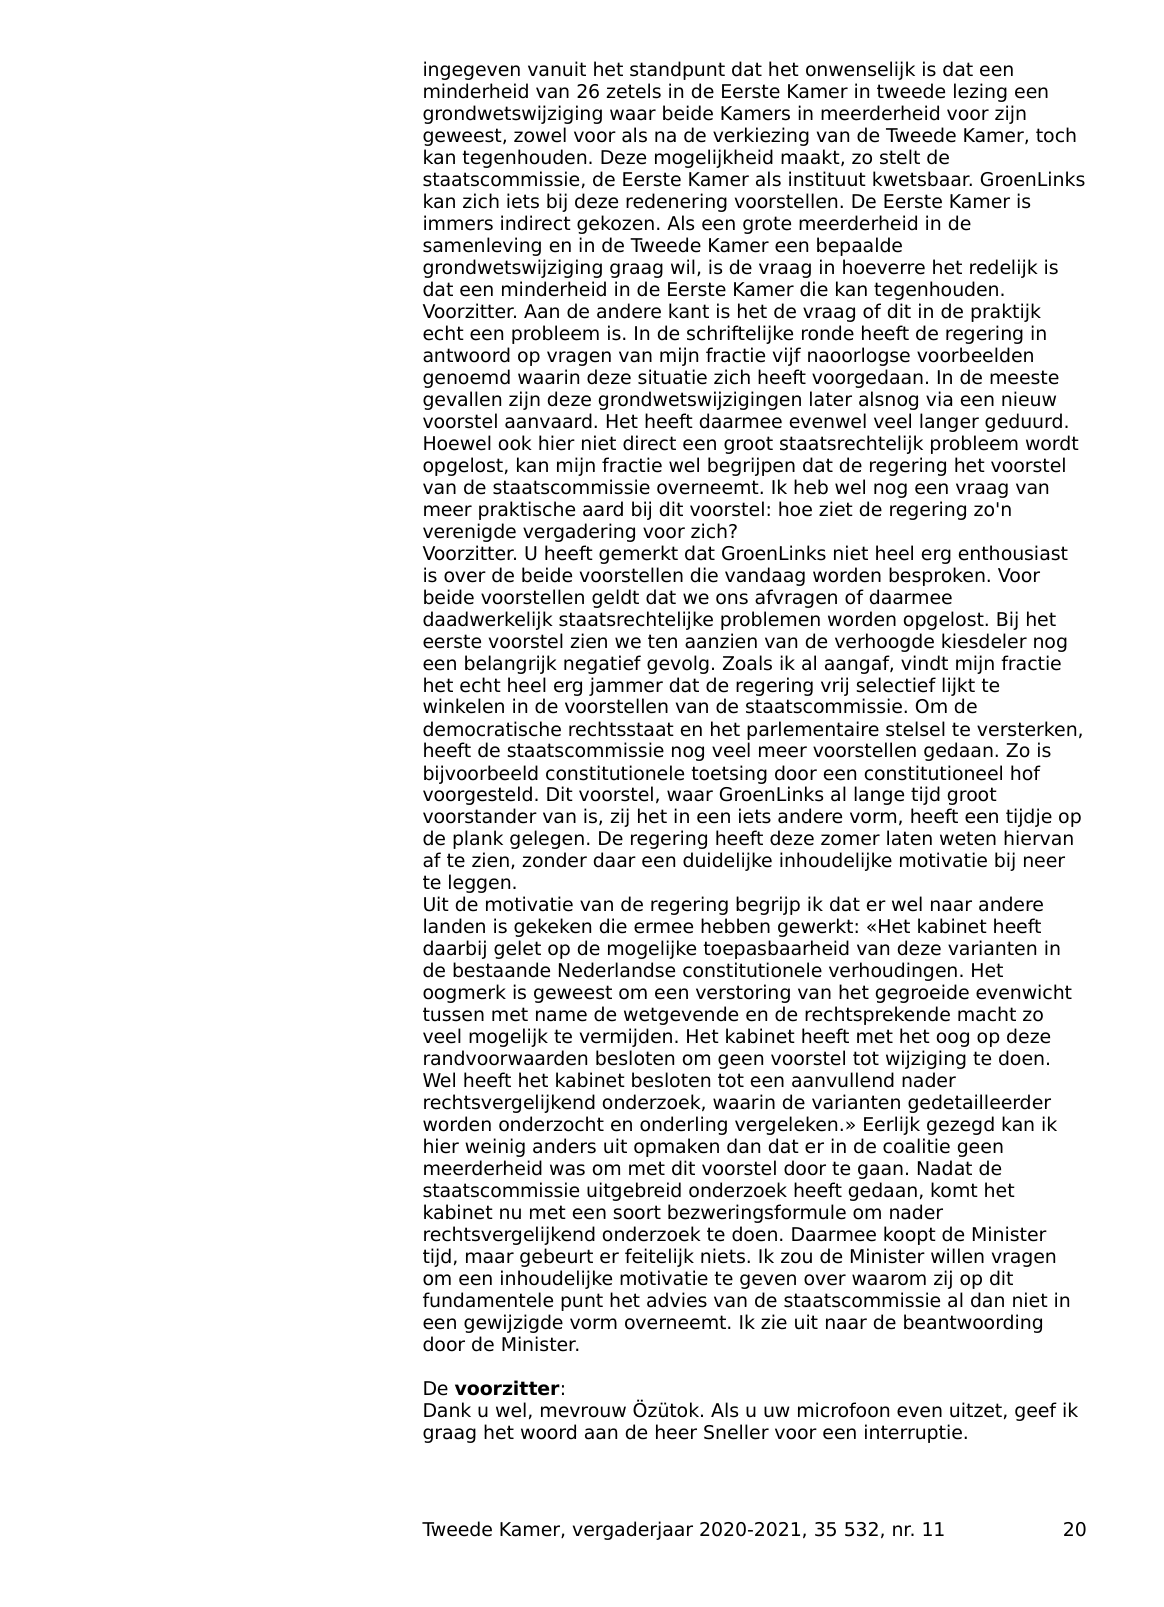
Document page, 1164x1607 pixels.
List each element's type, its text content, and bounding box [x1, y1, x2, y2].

text Uit de motivatie van de regering begrijp ik dat er wel naar andere landen is gekeken die ermee hebben gewerkt: «Het kabinet heeft daarbij gelet op de mogelijke toepasbaarheid van deze varianten in de bestaande Nederlandse constitutionele verhoudingen. Het oogmerk is geweest om een verstoring van het gegroeide evenwicht tussen met name de wetgevende en de rechtsprekende macht zo veel mogelijk te vermijden. Het kabinet heeft met het oog op deze randvoorwaarden besloten om geen voorstel tot wijziging te doen. Wel heeft het kabinet besloten tot een aanvullend nader rechtsvergelijkend onderzoek, waarin de varianten gedetailleerder worden onderzocht en onderling vergeleken.» Eerlijk gezegd kan ik hier weinig anders uit opmaken dan dat er in de coalitie geen meerderheid was om met dit voorstel door te gaan. Nadat de staatscommissie uitgebreid onderzoek heeft gedaan, komt het kabinet nu met een soort bezweringsformule om nader rechtsvergelijkend onderzoek te doen. Daarmee koopt de Minister tijd, maar gebeurt er feitelijk niets. Ik zou de Minister willen vragen om een inhoudelijke motivatie te geven over waarom zij op dit fundamentele punt het advies van de staatscommissie al dan niet in een gewijzigde vorm overneemt. Ik zie uit naar de beantwoording door de Minister. [422, 894, 1087, 1356]
text Voorzitter. U heeft gemerkt dat GroenLinks niet heel erg enthousiast is over de beide voorstellen die vandaag worden besproken. Voor beide voorstellen geldt dat we ons afvragen of daarmee daadwerkelijk staatsrechtelijke problemen worden opgelost. Bij het eerste voorstel zien we ten aanzien van de verhoogde kiesdeler nog een belangrijk negatief gevolg. Zoals ik al aangaf, vindt mijn fractie het echt heel erg jammer dat de regering vrij selectief lijkt te winkelen in de voorstellen van de staatscommissie. Om de democratische rechtsstaat en het parlementaire stelsel te versterken, heeft de staatscommissie nog veel meer voorstellen gedaan. Zo is bijvoorbeeld constitutionele toetsing door een constitutioneel hof voorgesteld. Dit voorstel, waar GroenLinks al lange tijd groot voorstander van is, zij het in een iets andere vorm, heeft een tijdje op de plank gelegen. De regering heeft deze zomer laten weten hiervan af te zien, zonder daar een duidelijke inhoudelijke motivatie bij neer te leggen. [422, 543, 1087, 894]
text Voorzitter. Aan de andere kant is het de vraag of dit in de praktijk echt een probleem is. In de schriftelijke ronde heeft de regering in antwoord op vragen van mijn fractie vijf naoorlogse voorbeelden genoemd waarin deze situatie zich heeft voorgedaan. In de meeste gevallen zijn deze grondwetswijzigingen later alsnog via een nieuw voorstel aanvaard. Het heeft daarmee evenwel veel langer geduurd. Hoewel ook hier niet direct een groot staatsrechtelijk probleem wordt opgelost, kan mijn fractie wel begrijpen dat de regering het voorstel van de staatscommissie overneemt. Ik heb wel nog een vraag van meer praktische aard bij dit voorstel: hoe ziet de regering zo'n verenigde vergadering voor zich? [422, 301, 1087, 543]
text De voorzitter: [422, 1378, 1087, 1400]
text Dank u wel, mevrouw Özütok. Als u uw microfoon even uitzet, geef ik graag het woord aan de heer Sneller voor een interruptie. [422, 1400, 1087, 1444]
text ingegeven vanuit het standpunt dat het onwenselijk is dat een minderheid van 26 zetels in de Eerste Kamer in tweede lezing een grondwetswijziging waar beide Kamers in meerderheid voor zijn geweest, zowel voor als na de verkiezing van de Tweede Kamer, toch kan tegenhouden. Deze mogelijkheid maakt, zo stelt de staatscommissie, de Eerste Kamer als instituut kwetsbaar. GroenLinks kan zich iets bij deze redenering voorstellen. De Eerste Kamer is immers indirect gekozen. Als een grote meerderheid in de samenleving en in de Tweede Kamer een bepaalde grondwetswijziging graag wil, is de vraag in hoeverre het redelijk is dat een minderheid in de Eerste Kamer die kan tegenhouden. [422, 59, 1087, 301]
